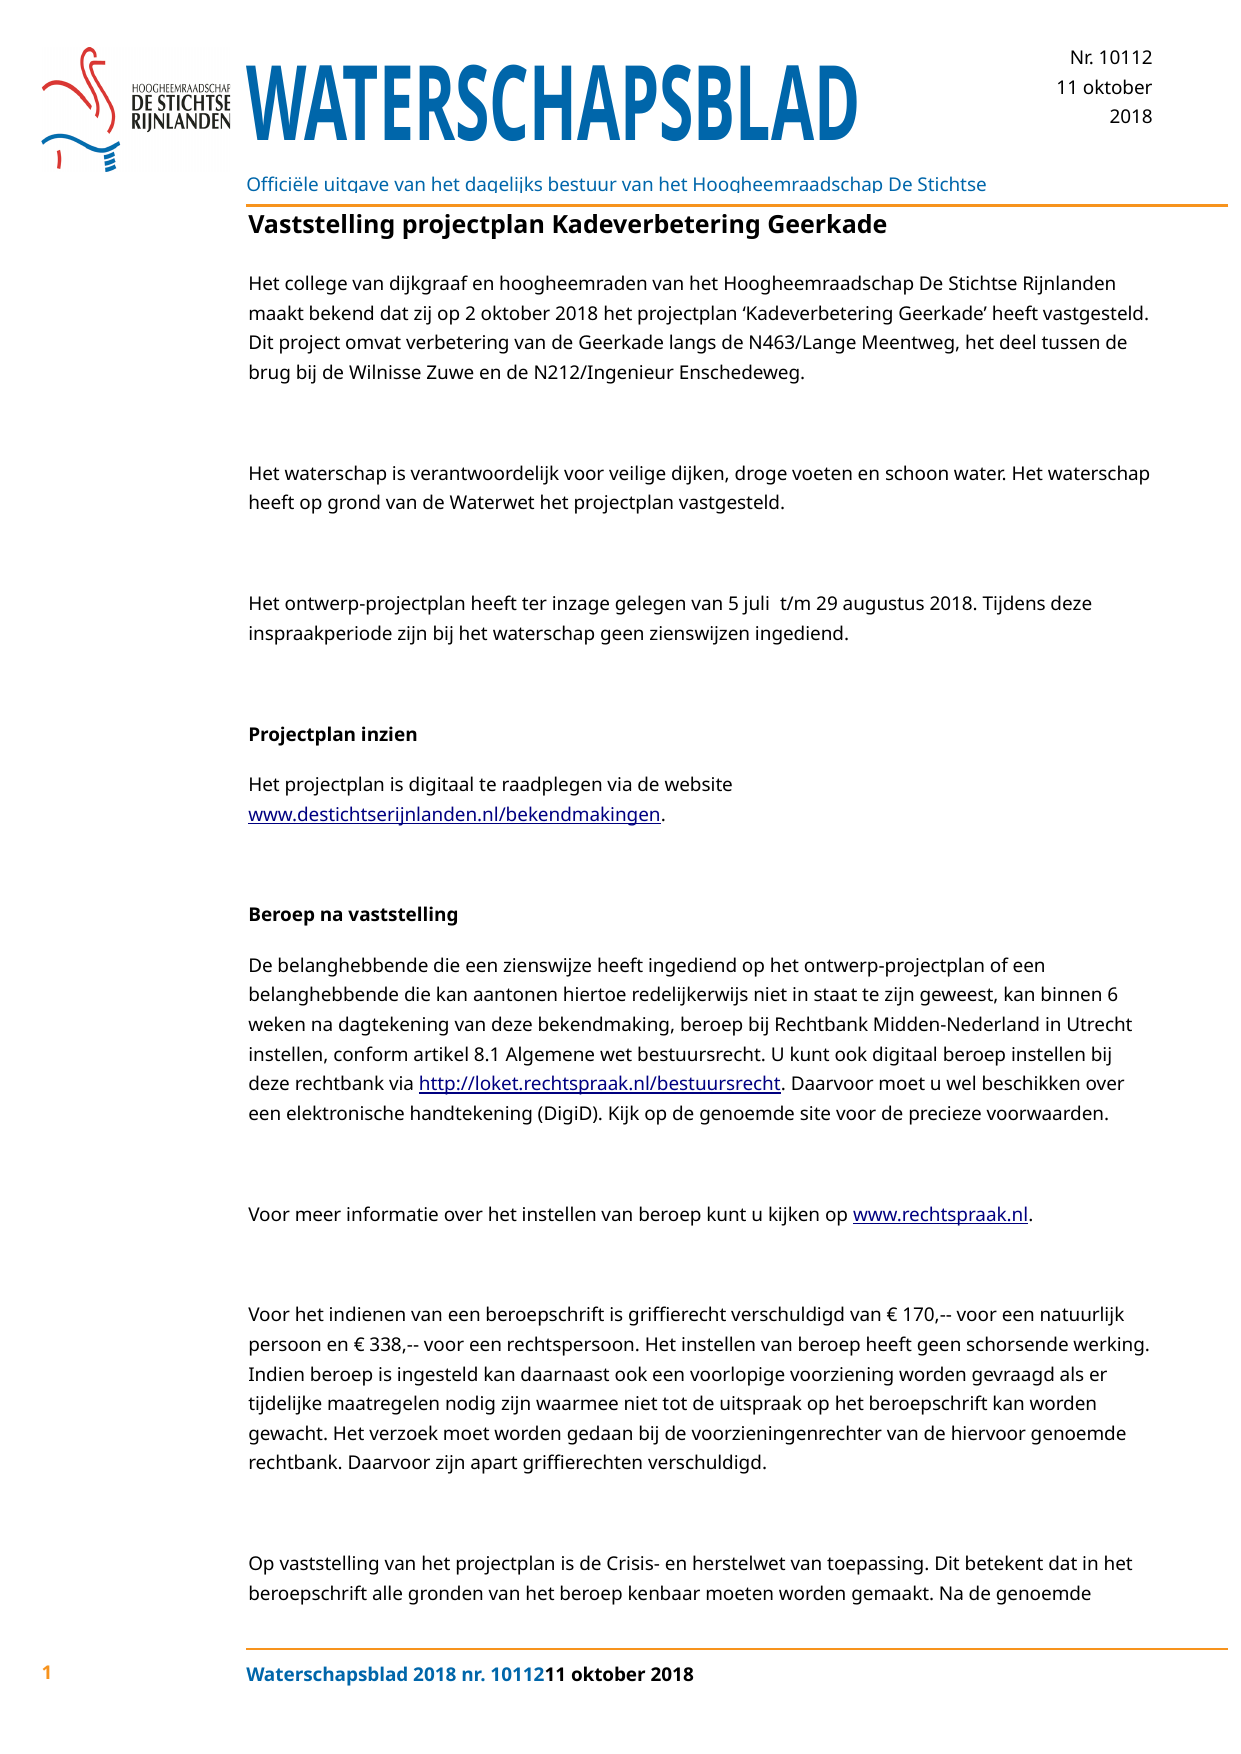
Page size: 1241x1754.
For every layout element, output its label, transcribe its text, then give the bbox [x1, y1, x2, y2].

text Vaststelling projectplan Kadeverbetering Geerkade [248, 207, 1152, 241]
text Projectplan inzien [248, 721, 1152, 746]
picture [41, 47, 231, 172]
text Voor meer informatie over het instellen van beroep kunt u kijken op www.rechtspraak.nl. [248, 1201, 1152, 1226]
text De belanghebbende die een zienswijze heeft ingediend op het ontwerp-projectplan of een belanghebbende die kan aantonen hiertoe redelijkerwijs niet in staat te zijn geweest, kan binnen 6 weken na dagtekening van deze bekendmaking, beroep bij Rechtbank Midden-Nederland in Utrecht instellen, conform artikel 8.1 Algemene wet bestuursrecht. U kunt ook digitaal beroep instellen bij deze rechtbank via http://loket.rechtspraak.nl/bestuursrecht. Daarvoor moet u wel beschikken over een elektronische handtekening (DigiD). Kijk op de genoemde site voor de precieze voorwaarden. [248, 952, 1152, 1126]
text Het projectplan is digitaal te raadplegen via de website www.destichtserijnlanden.nl/bekendmakingen. [248, 771, 1152, 826]
text Op vaststelling van het projectplan is de Crisis- en herstelwet van toepassing. Dit betekent dat in het beroepschrift alle gronden van het beroep kenbaar moeten worden gemaakt. Na de genoemde [248, 1550, 1152, 1606]
text Het college van dijkgraaf en hoogheemraden van het Hoogheemraadschap De Stichtse Rijnlanden maakt bekend dat zij op 2 oktober 2018 het projectplan ‘Kadeverbetering Geerkade’ heeft vastgesteld. Dit project omvat verbetering van de Geerkade langs de N463/Lange Meentweg, het deel tussen de brug bij de Wilnisse Zuwe en de N212/Ingenieur Enschedeweg. [248, 270, 1152, 385]
text Het ontwerp-projectplan heeft ter inzage gelegen van 5 juli t/m 29 augustus 2018. Tijdens deze inspraakperiode zijn bij het waterschap geen zienswijzen ingediend. [248, 590, 1152, 646]
text Voor het indienen van een beroepschrift is griffierecht verschuldigd van € 170,-- voor een natuurlijk persoon en € 338,-- voor een rechtspersoon. Het instellen van beroep heeft geen schorsende werking. Indien beroep is ingesteld kan daarnaast ook een voorlopige voorziening worden gevraagd als er tijdelijke maatregelen nodig zijn waarmee niet tot de uitspraak op het beroepschrift kan worden gewacht. Het verzoek moet worden gedaan bij de voorzieningenrechter van de hiervoor genoemde rechtbank. Daarvoor zijn apart griffierechten verschuldigd. [248, 1302, 1152, 1475]
text Het waterschap is verantwoordelijk voor veilige dijken, droge voeten en schoon water. Het waterschap heeft op grond van de Waterwet het projectplan vastgesteld. [248, 460, 1152, 515]
text Beroep na vaststelling [248, 902, 1152, 927]
